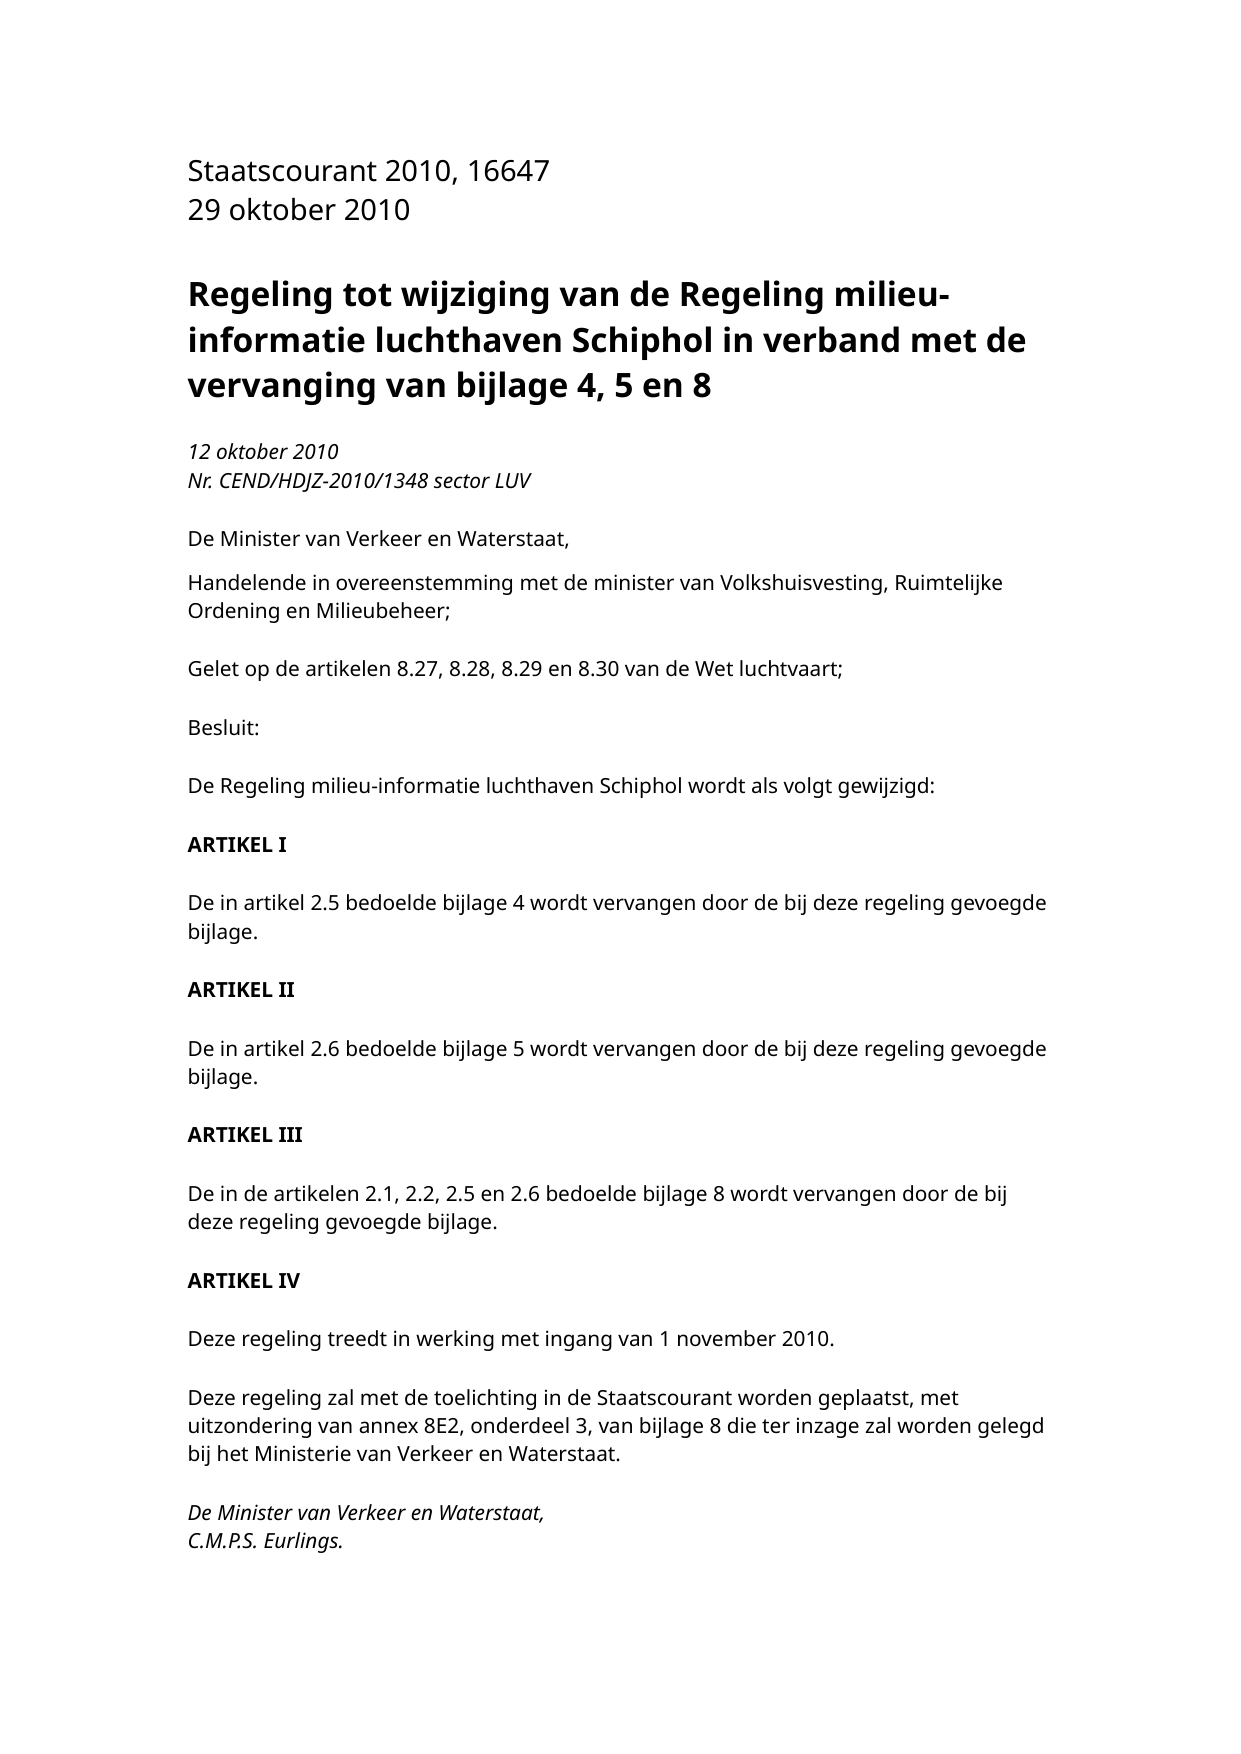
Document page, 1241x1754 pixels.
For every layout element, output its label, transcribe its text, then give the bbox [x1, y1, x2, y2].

text Handelende in overeenstemming met de minister van Volkshuisvesting, Ruimtelijke Ordening en Milieubeheer; [187, 568, 1053, 624]
text 29 oktober 2010 [187, 190, 1053, 229]
text Besluit: [187, 713, 1053, 741]
text De Minister van Verkeer en Waterstaat, [187, 524, 1053, 553]
text Nr. CEND/HDJZ-2010/1348 sector LUV [187, 466, 1053, 494]
text De Minister van Verkeer en Waterstaat, [187, 1498, 1053, 1526]
text Deze regeling treedt in werking met ingang van 1 november 2010. [187, 1324, 1053, 1353]
text Deze regeling zal met de toelichting in de Staatscourant worden geplaatst, met uitzondering van annex 8E2, onderdeel 3, van bijlage 8 die ter inzage zal worden gelegd bij het Ministerie van Verkeer en Waterstaat. [187, 1383, 1053, 1468]
text Gelet op de artikelen 8.27, 8.28, 8.29 en 8.30 van de Wet luchtvaart; [187, 654, 1053, 683]
text De in artikel 2.6 bedoelde bijlage 5 wordt vervangen door de bij deze regeling gevoegde bijlage. [187, 1034, 1053, 1091]
text C.M.P.S. Eurlings. [187, 1526, 1053, 1555]
text De Regeling milieu-informatie luchthaven Schiphol wordt als volgt gewijzigd: [187, 771, 1053, 800]
text De in artikel 2.5 bedoelde bijlage 4 wordt vervangen door de bij deze regeling gevoegde bijlage. [187, 888, 1053, 945]
text ARTIKEL I [187, 830, 1053, 858]
text ARTIKEL II [187, 975, 1053, 1004]
text 12 oktober 2010 [187, 437, 1053, 466]
text De in de artikelen 2.1, 2.2, 2.5 en 2.6 bedoelde bijlage 8 wordt vervangen door de bij deze regeling gevoegde bijlage. [187, 1179, 1053, 1236]
text ARTIKEL III [187, 1121, 1053, 1149]
text Staatscourant 2010, 16647 [187, 150, 1053, 190]
subtitle Regeling tot wijziging van de Regeling milieu-informatie luchthaven Schiphol in verband met de vervanging van bijlage 4, 5 en 8 [187, 271, 1053, 407]
text ARTIKEL IV [187, 1266, 1053, 1294]
